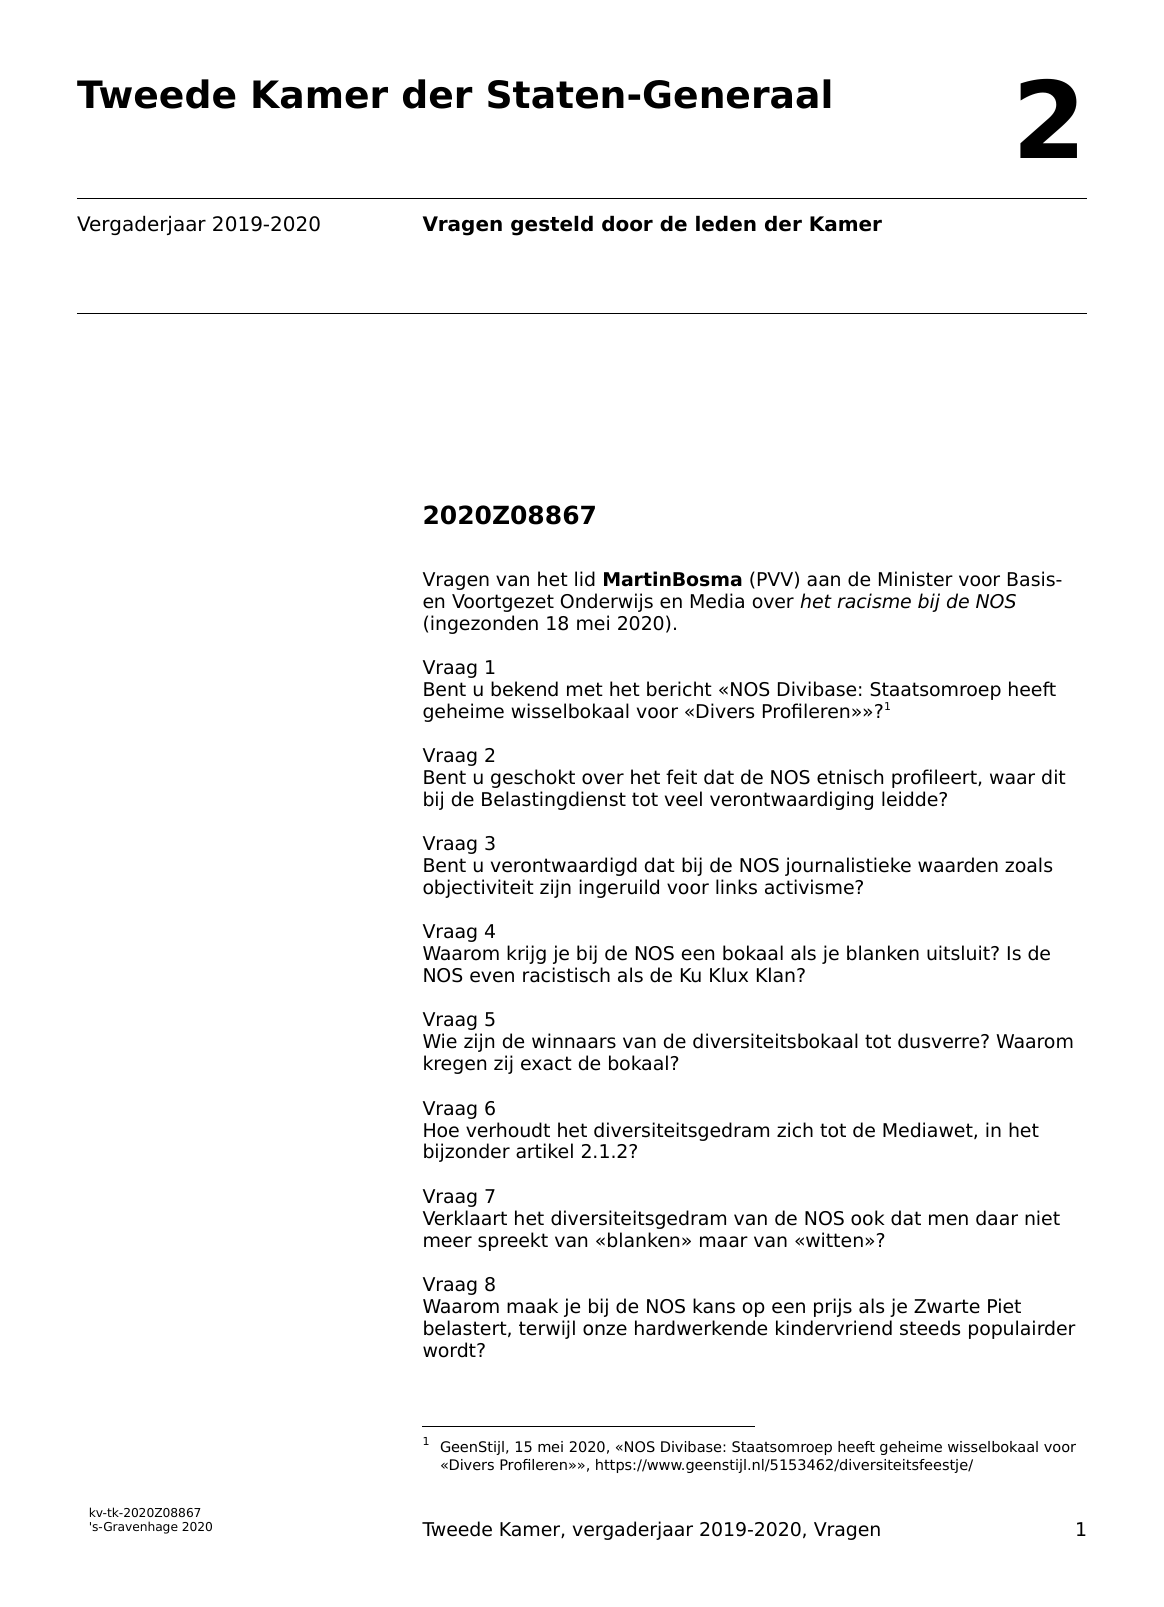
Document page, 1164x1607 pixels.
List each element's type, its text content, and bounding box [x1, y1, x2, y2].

text Vragen van het lid MartinBosma (PVV) aan de Minister voor Basis- en Voortgezet Onderwijs en Media over het racisme bij de NOS (ingezonden 18 mei 2020). [422, 569, 1087, 635]
text Vraag 8 [422, 1274, 1087, 1296]
text Vraag 4 [422, 921, 1087, 943]
table_header Tweede Kamer der Staten-Generaal [77, 59, 886, 198]
text Hoe verhoudt het diversiteitsgedram zich tot de Mediawet, in het bijzonder artikel 2.1.2? [422, 1119, 1087, 1163]
table_cell Vragen gesteld door de leden der Kamer [422, 199, 1087, 313]
text Wie zijn de winnaars van de diversiteitsbokaal tot dusverre? Waarom kregen zij exact de bokaal? [422, 1031, 1087, 1075]
text Bent u bekend met het bericht «NOS Divibase: Staatsomroep heeft geheime wisselbokaal voor «Divers Profileren»»? [422, 679, 1087, 723]
text Verklaart het diversiteitsgedram van de NOS ook dat men daar niet meer spreekt van «blanken» maar van «witten»? [422, 1208, 1087, 1252]
text 's-Gravenhage 2020 [88, 1520, 323, 1534]
text Bent u geschokt over het feit dat de NOS etnisch profileert, waar dit bij de Belastingdienst tot veel verontwaardiging leidde? [422, 767, 1087, 811]
text Vraag 6 [422, 1097, 1087, 1119]
text Vraag 2 [422, 745, 1087, 767]
text Vraag 5 [422, 1009, 1087, 1031]
text Waarom maak je bij de NOS kans op een prijs als je Zwarte Piet belastert, terwijl onze hardwerkende kindervriend steeds populairder wordt? [422, 1296, 1087, 1362]
text kv-tk-2020Z08867 [88, 1506, 323, 1520]
text GeenStijl, 15 mei 2020, «NOS Divibase: Staatsomroep heeft geheime wisselbokaal voor «Divers Profileren»», https://www.geenstijl.nl/5153462/diversiteitsfeestje/ [422, 1435, 1087, 1474]
text 2020Z08867 [422, 501, 1087, 531]
text Vraag 7 [422, 1186, 1087, 1208]
table_cell Vergaderjaar 2019-2020 [77, 199, 422, 313]
text Bent u verontwaardigd dat bij de NOS journalistieke waarden zoals objectiviteit zijn ingeruild voor links activisme? [422, 855, 1087, 899]
text Waarom krijg je bij de NOS een bokaal als je blanken uitsluit? Is de NOS even racistisch als de Ku Klux Klan? [422, 943, 1087, 987]
text Vraag 3 [422, 833, 1087, 855]
text Vraag 1 [422, 657, 1087, 679]
table_header 2 [886, 59, 1087, 198]
